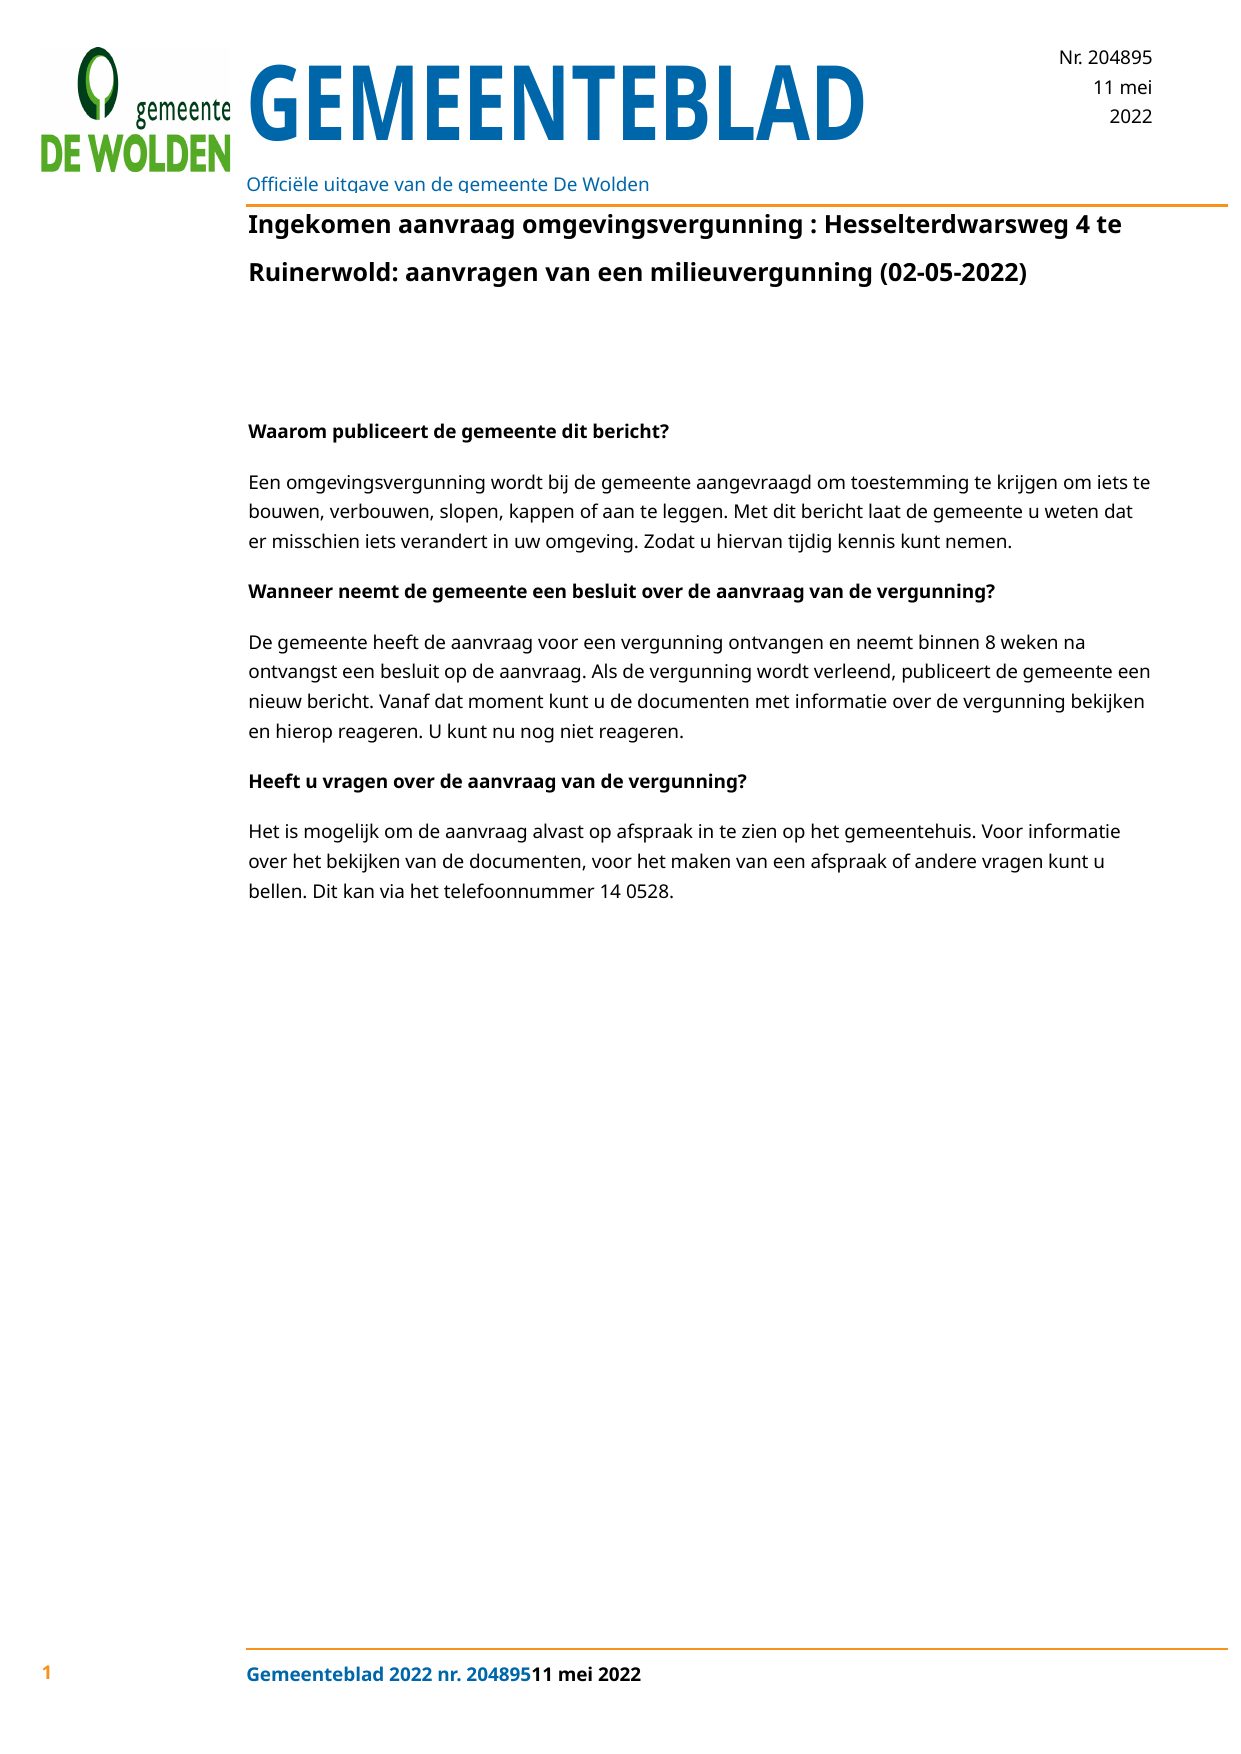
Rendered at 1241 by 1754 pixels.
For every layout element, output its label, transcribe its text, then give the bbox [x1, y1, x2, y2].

text Het is mogelijk om de aanvraag alvast op afspraak in te zien op het gemeentehuis. Voor informatie over het bekijken van de documenten, voor het maken van een afspraak of andere vragen kunt u bellen. Dit kan via het telefoonnummer 14 0528. [248, 819, 1152, 904]
text Een omgevingsvergunning wordt bij de gemeente aangevraagd om toestemming te krijgen om iets te bouwen, verbouwen, slopen, kappen of aan te leggen. Met dit bericht laat de gemeente u weten dat er misschien iets verandert in uw omgeving. Zodat u hiervan tijdig kennis kunt nemen. [248, 469, 1152, 554]
picture [41, 47, 231, 172]
text Wanneer neemt de gemeente een besluit over de aanvraag van de vergunning? [248, 579, 1152, 604]
text Waarom publiceert de gemeente dit bericht? [248, 419, 1152, 444]
text Heeft u vragen over de aanvraag van de vergunning? [248, 768, 1152, 794]
text Ingekomen aanvraag omgevingsvergunning : Hesselterdwarsweg 4 te Ruinerwold: aanvragen van een milieuvergunning (02-05-2022) [248, 207, 1152, 288]
text De gemeente heeft de aanvraag voor een vergunning ontvangen en neemt binnen 8 weken na ontvangst een besluit op de aanvraag. Als de vergunning wordt verleend, publiceert de gemeente een nieuw bericht. Vanaf dat moment kunt u de documenten met informatie over de vergunning bekijken en hierop reageren. U kunt nu nog niet reageren. [248, 629, 1152, 744]
